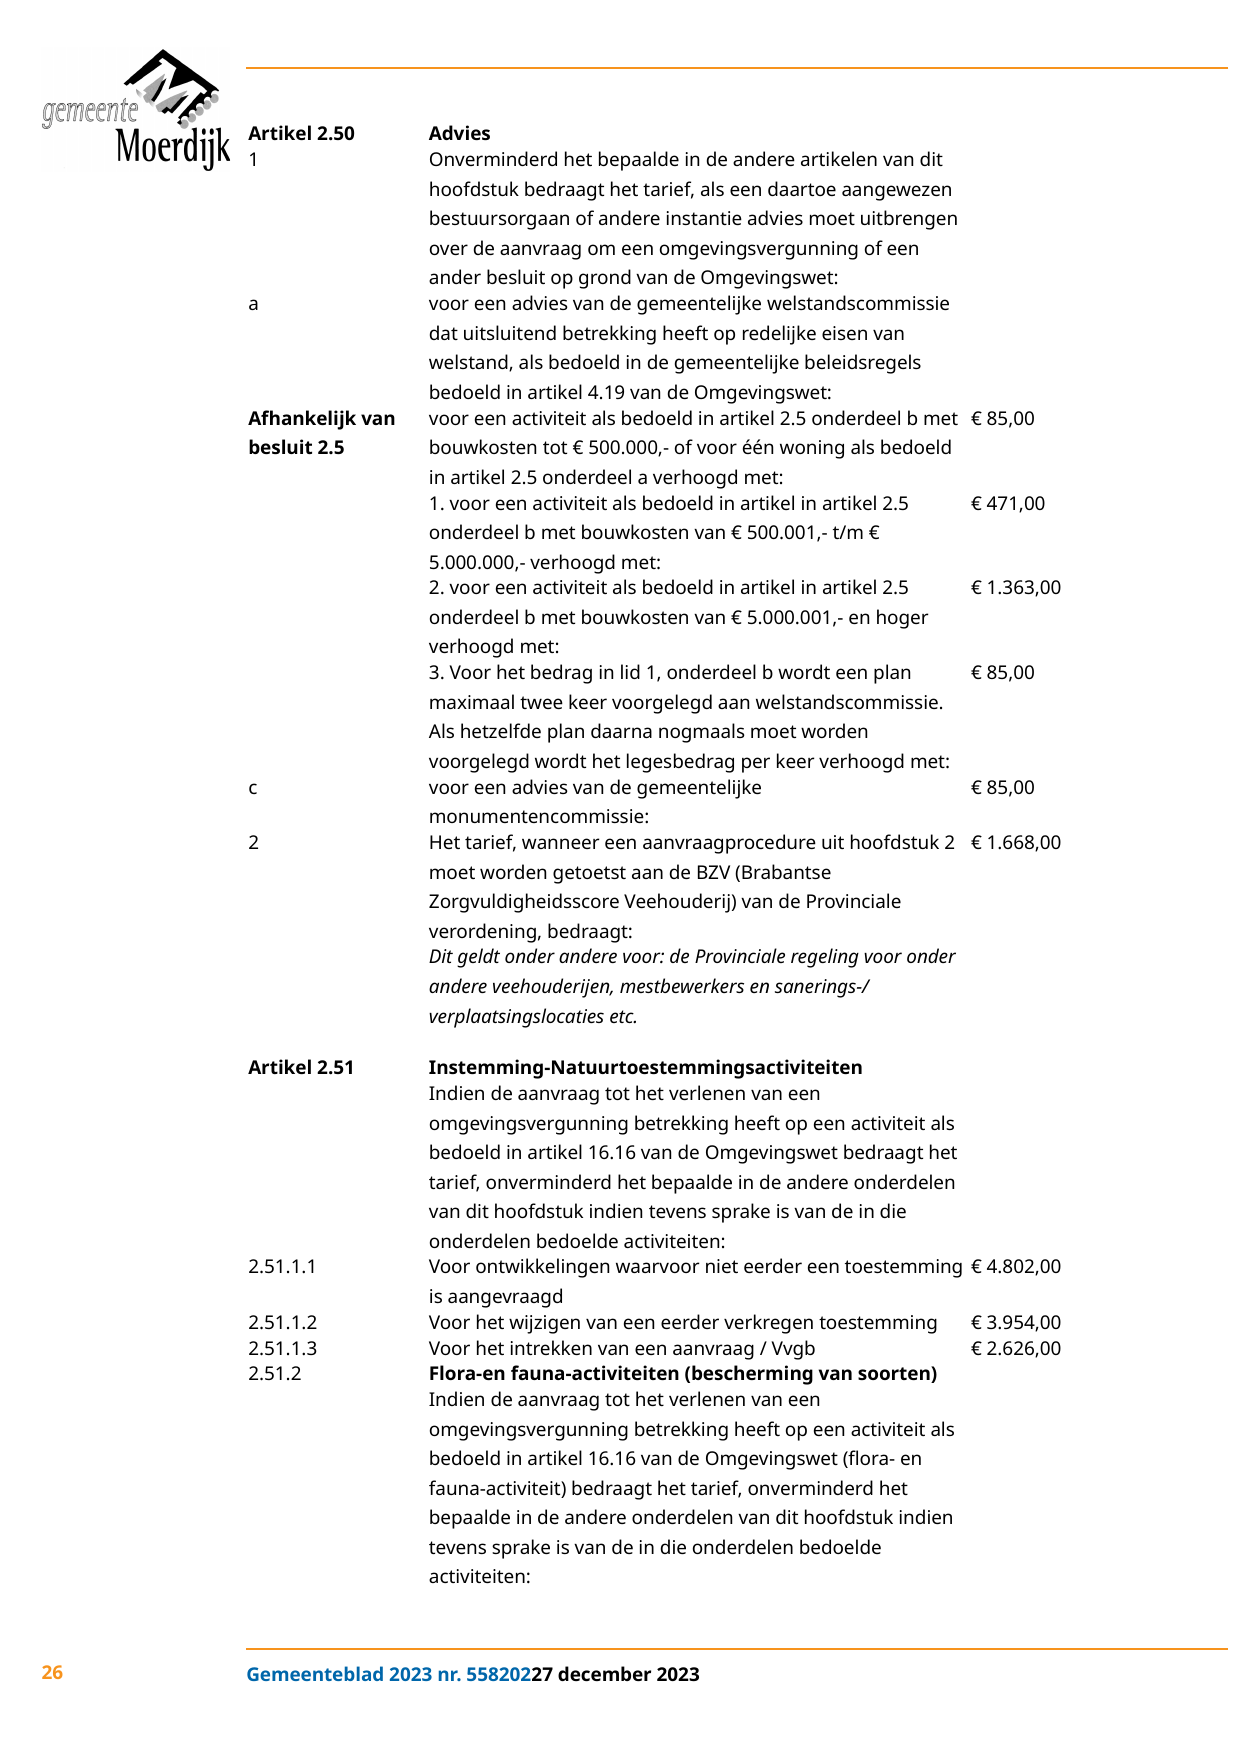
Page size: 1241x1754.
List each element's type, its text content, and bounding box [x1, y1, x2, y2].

table_cell c [248, 774, 429, 829]
table_cell Artikel 2.51 [248, 1054, 429, 1080]
table_cell € 85,00 [971, 774, 1152, 829]
table_cell € 85,00 [971, 660, 1152, 774]
table_cell Advies [429, 121, 971, 146]
table_cell Voor ontwikkelingen waarvoor niet eerder een toestemming is aangevraagd [429, 1254, 971, 1309]
table_cell Indien de aanvraag tot het verlenen van een omgevingsvergunning betrekking heeft op een activiteit als bedoeld in artikel 16.16 van de Omgevingswet (flora- en fauna-activiteit) bedraagt het tarief, onverminderd het bepaalde in de andere onderdelen van dit hoofdstuk indien tevens sprake is van de in die onderdelen bedoelde activiteiten: [429, 1386, 971, 1589]
picture [41, 47, 231, 172]
table_cell Onverminderd het bepaalde in de andere artikelen van dit hoofdstuk bedraagt het tarief, als een daartoe aangewezen bestuursorgaan of andere instantie advies moet uitbrengen over de aanvraag om een omgevingsvergunning of een ander besluit op grond van de Omgevingswet: [429, 146, 971, 290]
table_cell a [248, 290, 429, 405]
table_cell [429, 95, 971, 121]
table_cell [971, 146, 1152, 290]
table_cell [971, 1054, 1152, 1080]
table_cell Artikel 2.50 [248, 121, 429, 146]
table_cell [248, 1080, 429, 1254]
table_cell Dit geldt onder andere voor: de Provinciale regeling voor onder andere veehouderijen, mestbewerkers en sanerings-/ verplaatsingslocaties etc. [429, 944, 971, 1029]
table_cell [971, 1386, 1152, 1589]
table_cell € 4.802,00 [971, 1254, 1152, 1309]
table_cell [248, 575, 429, 659]
table_cell [971, 944, 1152, 1029]
table_cell Voor het wijzigen van een eerder verkregen toestemming [429, 1309, 971, 1335]
table_cell € 85,00 [971, 405, 1152, 490]
table_cell 1 [248, 146, 429, 290]
table_cell Instemming-Natuurtoestemmingsactiviteiten [429, 1054, 971, 1080]
table_cell [248, 1029, 1152, 1054]
table_cell [248, 490, 429, 574]
table_cell [971, 95, 1152, 121]
table_cell [971, 290, 1152, 405]
table_cell € 3.954,00 [971, 1309, 1152, 1335]
table_cell [971, 1080, 1152, 1254]
table_cell Voor het intrekken van een aanvraag / Vvgb [429, 1335, 971, 1361]
table_cell Afhankelijk van besluit 2.5 [248, 405, 429, 490]
table_cell 2.51.1.2 [248, 1309, 429, 1335]
table_cell Het tarief, wanneer een aanvraagprocedure uit hoofdstuk 2 moet worden getoetst aan de BZV (Brabantse Zorgvuldigheidsscore Veehouderij) van de Provinciale verordening, bedraagt: [429, 829, 971, 944]
table_cell 2.51.1.3 [248, 1335, 429, 1361]
table_cell 2.51.2 [248, 1361, 429, 1386]
table_cell € 2.626,00 [971, 1335, 1152, 1361]
table_cell 2. voor een activiteit als bedoeld in artikel in artikel 2.5 onderdeel b met bouwkosten van € 5.000.001,- en hoger verhoogd met: [429, 575, 971, 659]
table_cell 3. Voor het bedrag in lid 1, onderdeel b wordt een plan maximaal twee keer voorgelegd aan welstandscommissie. Als hetzelfde plan daarna nogmaals moet worden voorgelegd wordt het legesbedrag per keer verhoogd met: [429, 660, 971, 774]
table_cell [248, 660, 429, 774]
table_cell Indien de aanvraag tot het verlenen van een omgevingsvergunning betrekking heeft op een activiteit als bedoeld in artikel 16.16 van de Omgevingswet bedraagt het tarief, onverminderd het bepaalde in de andere onderdelen van dit hoofdstuk indien tevens sprake is van de in die onderdelen bedoelde activiteiten: [429, 1080, 971, 1254]
table_cell [248, 1386, 429, 1589]
table_cell voor een advies van de gemeentelijke monumentencommissie: [429, 774, 971, 829]
table_cell [248, 944, 429, 1029]
table_cell 2.51.1.1 [248, 1254, 429, 1309]
table_cell € 471,00 [971, 490, 1152, 574]
table_cell 2 [248, 829, 429, 944]
table_cell voor een activiteit als bedoeld in artikel 2.5 onderdeel b met bouwkosten tot € 500.000,- of voor één woning als bedoeld in artikel 2.5 onderdeel a verhoogd met: [429, 405, 971, 490]
table_cell 1. voor een activiteit als bedoeld in artikel in artikel 2.5 onderdeel b met bouwkosten van € 500.001,- t/m € 5.000.000,- verhoogd met: [429, 490, 971, 574]
table_cell € 1.363,00 [971, 575, 1152, 659]
table_cell [971, 121, 1152, 146]
table_cell € 1.668,00 [971, 829, 1152, 944]
table_cell [971, 1361, 1152, 1386]
table_cell voor een advies van de gemeentelijke welstandscommissie dat uitsluitend betrekking heeft op redelijke eisen van welstand, als bedoeld in de gemeentelijke beleidsregels bedoeld in artikel 4.19 van de Omgevingswet: [429, 290, 971, 405]
table_cell [248, 95, 429, 121]
table_cell Flora-en fauna-activiteiten (bescherming van soorten) [429, 1361, 971, 1386]
